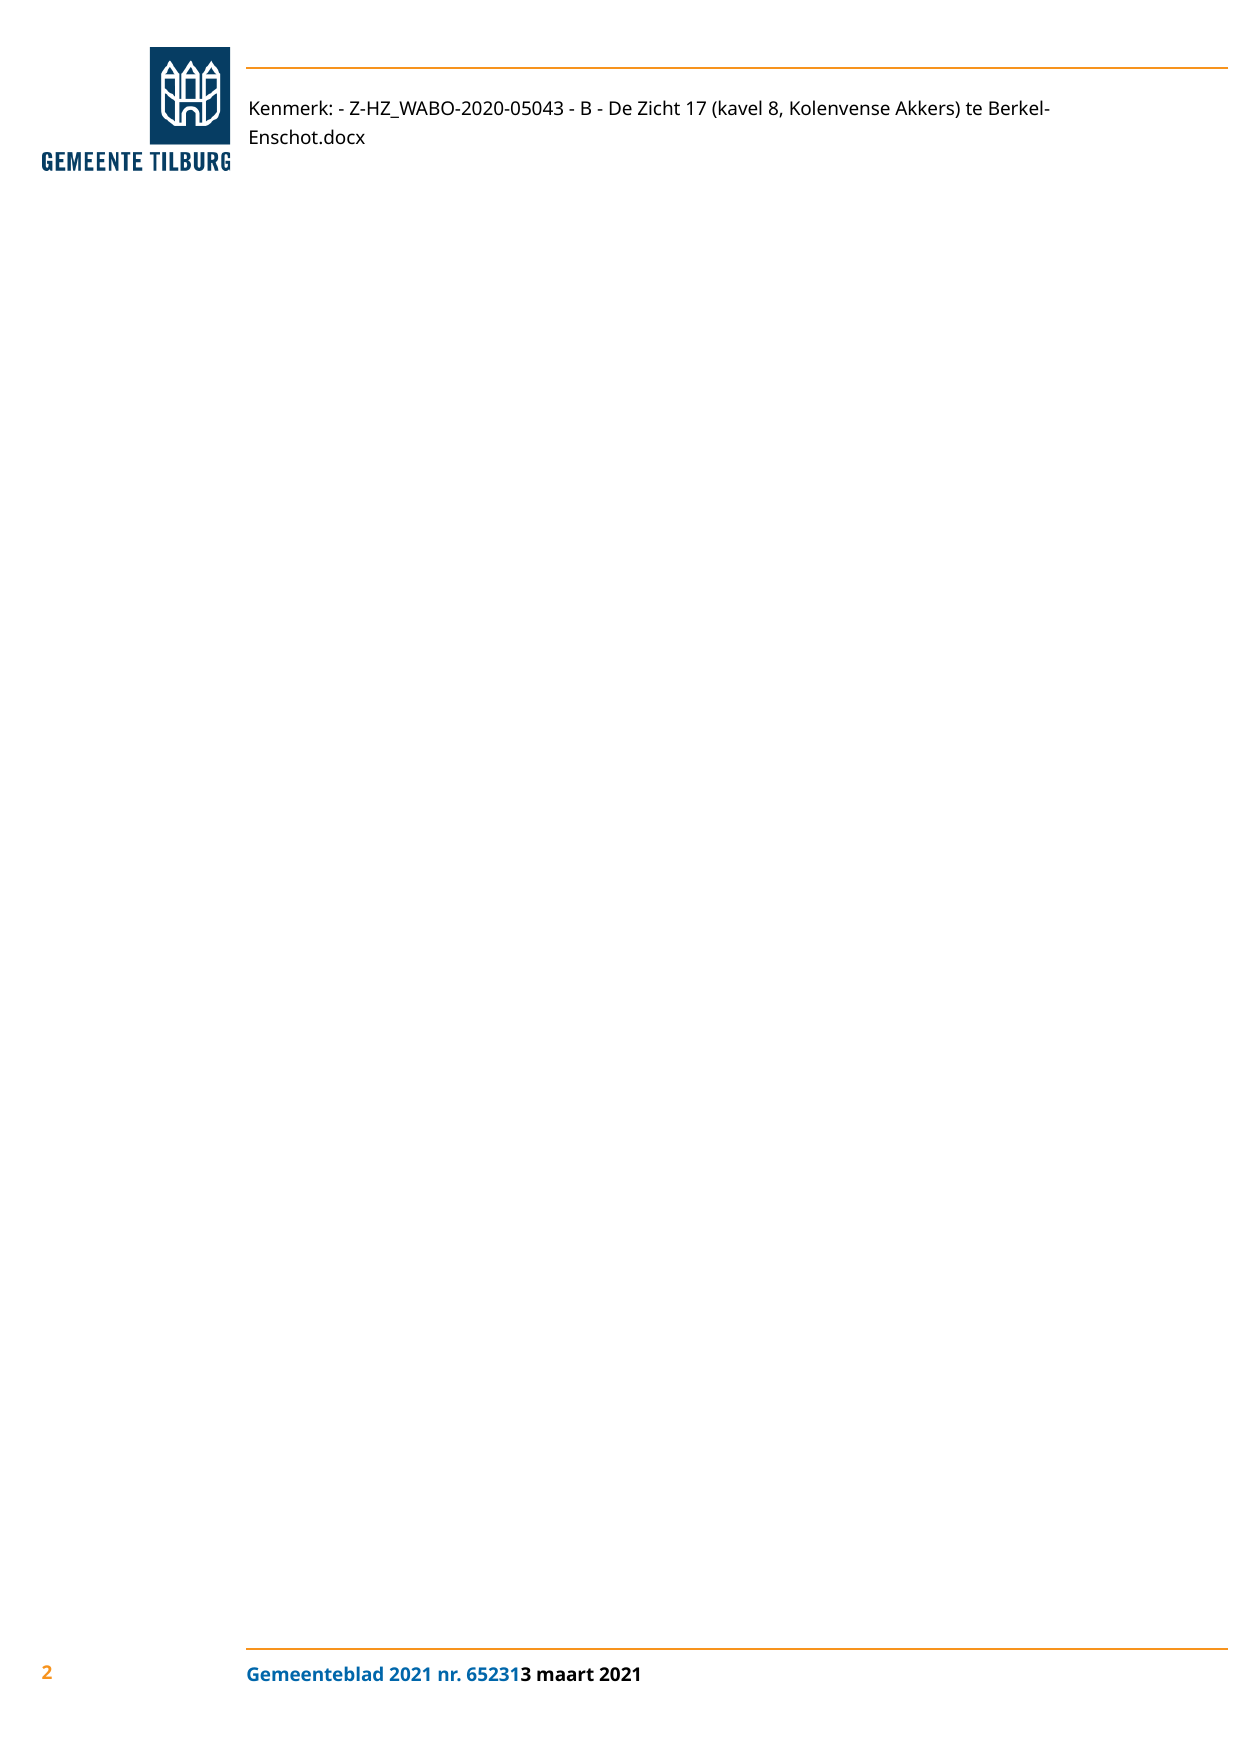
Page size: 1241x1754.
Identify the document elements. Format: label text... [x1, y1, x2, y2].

picture [41, 47, 231, 172]
text Kenmerk: - Z-HZ_WABO-2020-05043 - B - De Zicht 17 (kavel 8, Kolenvense Akkers) te Berkel-Enschot.docx [248, 95, 1152, 150]
